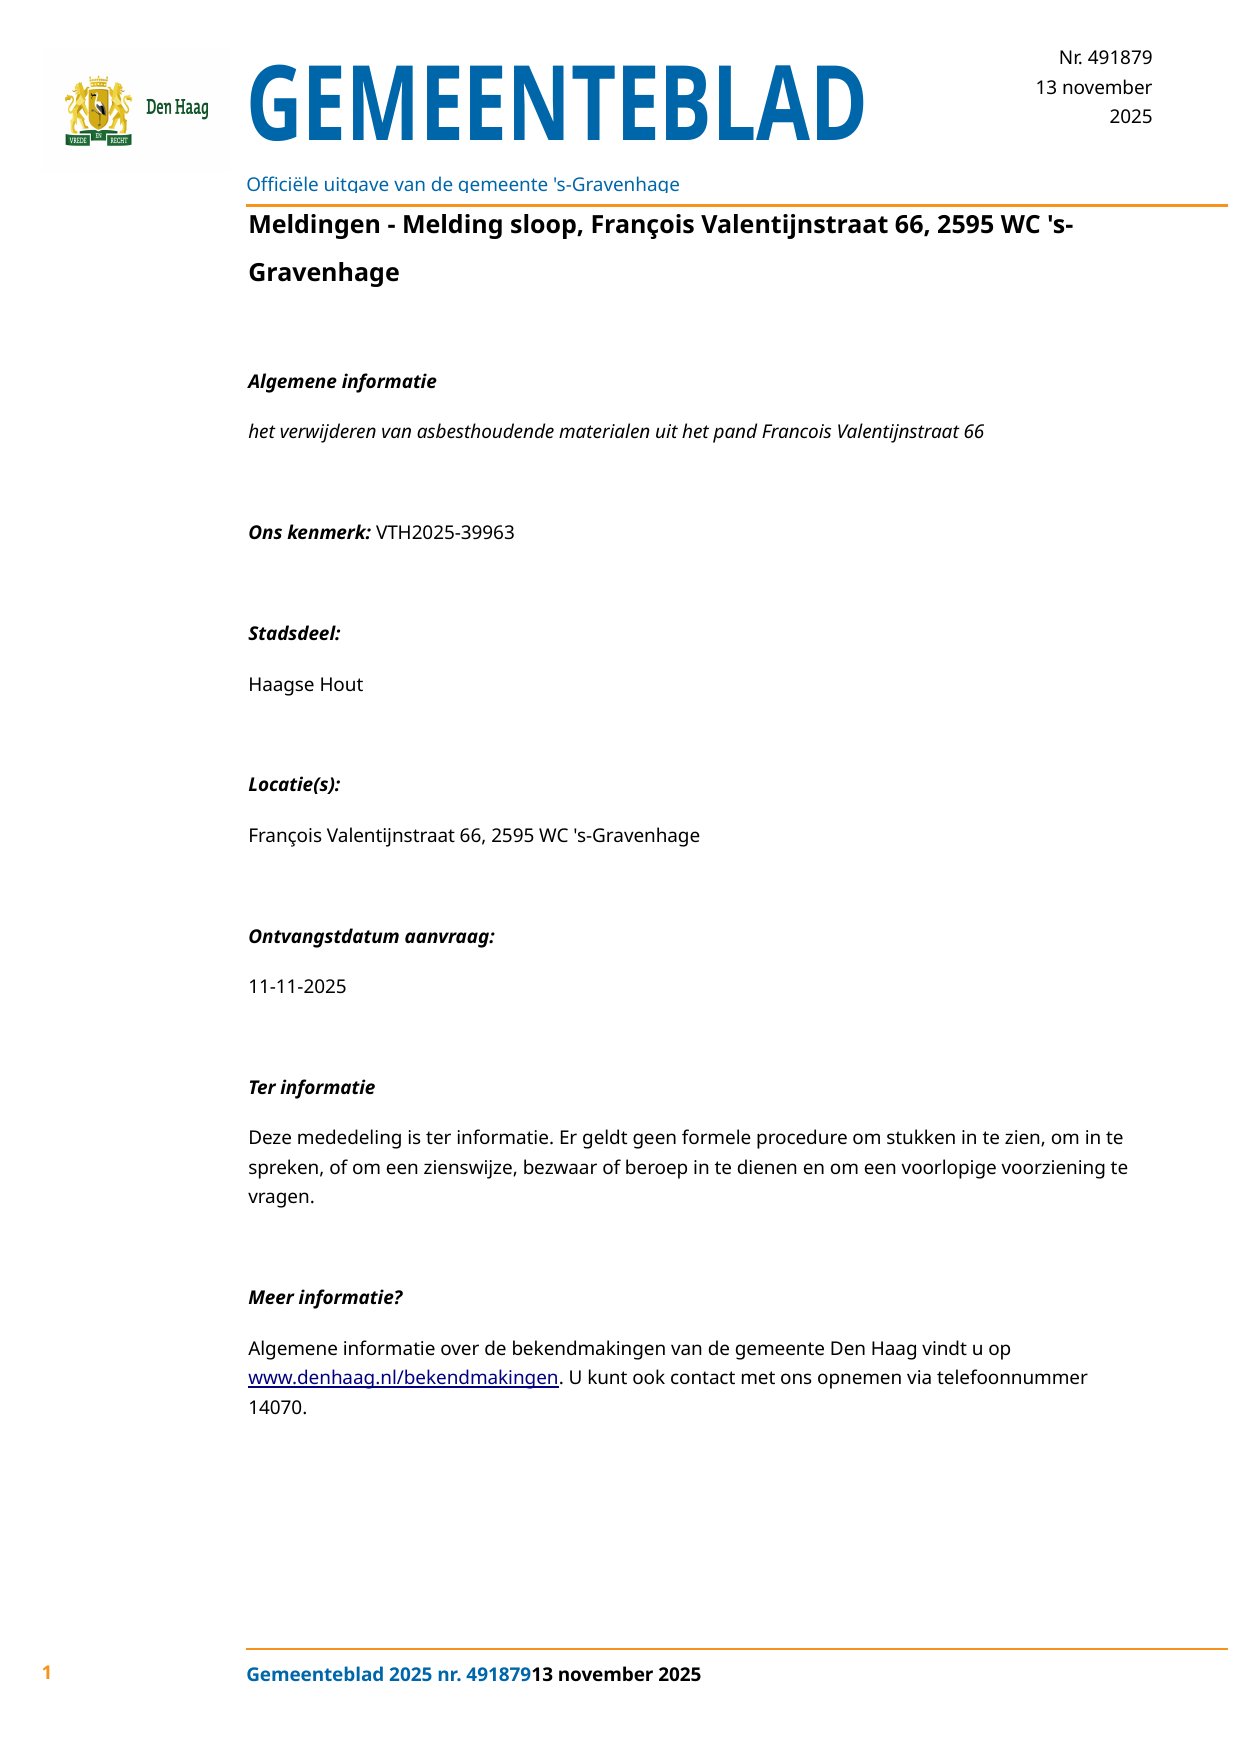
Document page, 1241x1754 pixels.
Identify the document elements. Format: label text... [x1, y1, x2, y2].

picture [41, 47, 231, 172]
text Locatie(s): [248, 772, 1152, 797]
text Meer informatie? [248, 1284, 1152, 1310]
text Ter informatie [248, 1074, 1152, 1100]
text Ons kenmerk: VTH2025-39963 [248, 519, 1152, 545]
text Deze mededeling is ter informatie. Er geldt geen formele procedure om stukken in te zien, om in te spreken, of om een zienswijze, bezwaar of beroep in te dienen en om een voorlopige voorziening te vragen. [248, 1124, 1152, 1209]
text Algemene informatie over de bekendmakingen van de gemeente Den Haag vindt u op www.denhaag.nl/bekendmakingen. U kunt ook contact met ons opnemen via telefoonnummer 14070. [248, 1335, 1152, 1420]
text Meldingen - Melding sloop, François Valentijnstraat 66, 2595 WC 's-Gravenhage [248, 207, 1152, 288]
text Stadsdeel: [248, 620, 1152, 646]
text 11-11-2025 [248, 973, 1152, 999]
text het verwijderen van asbesthoudende materialen uit het pand Francois Valentijnstraat 66 [248, 419, 1152, 444]
text Haagse Hout [248, 671, 1152, 697]
text Algemene informatie [248, 368, 1152, 394]
text Ontvangstdatum aanvraag: [248, 923, 1152, 949]
text François Valentijnstraat 66, 2595 WC 's-Gravenhage [248, 822, 1152, 848]
